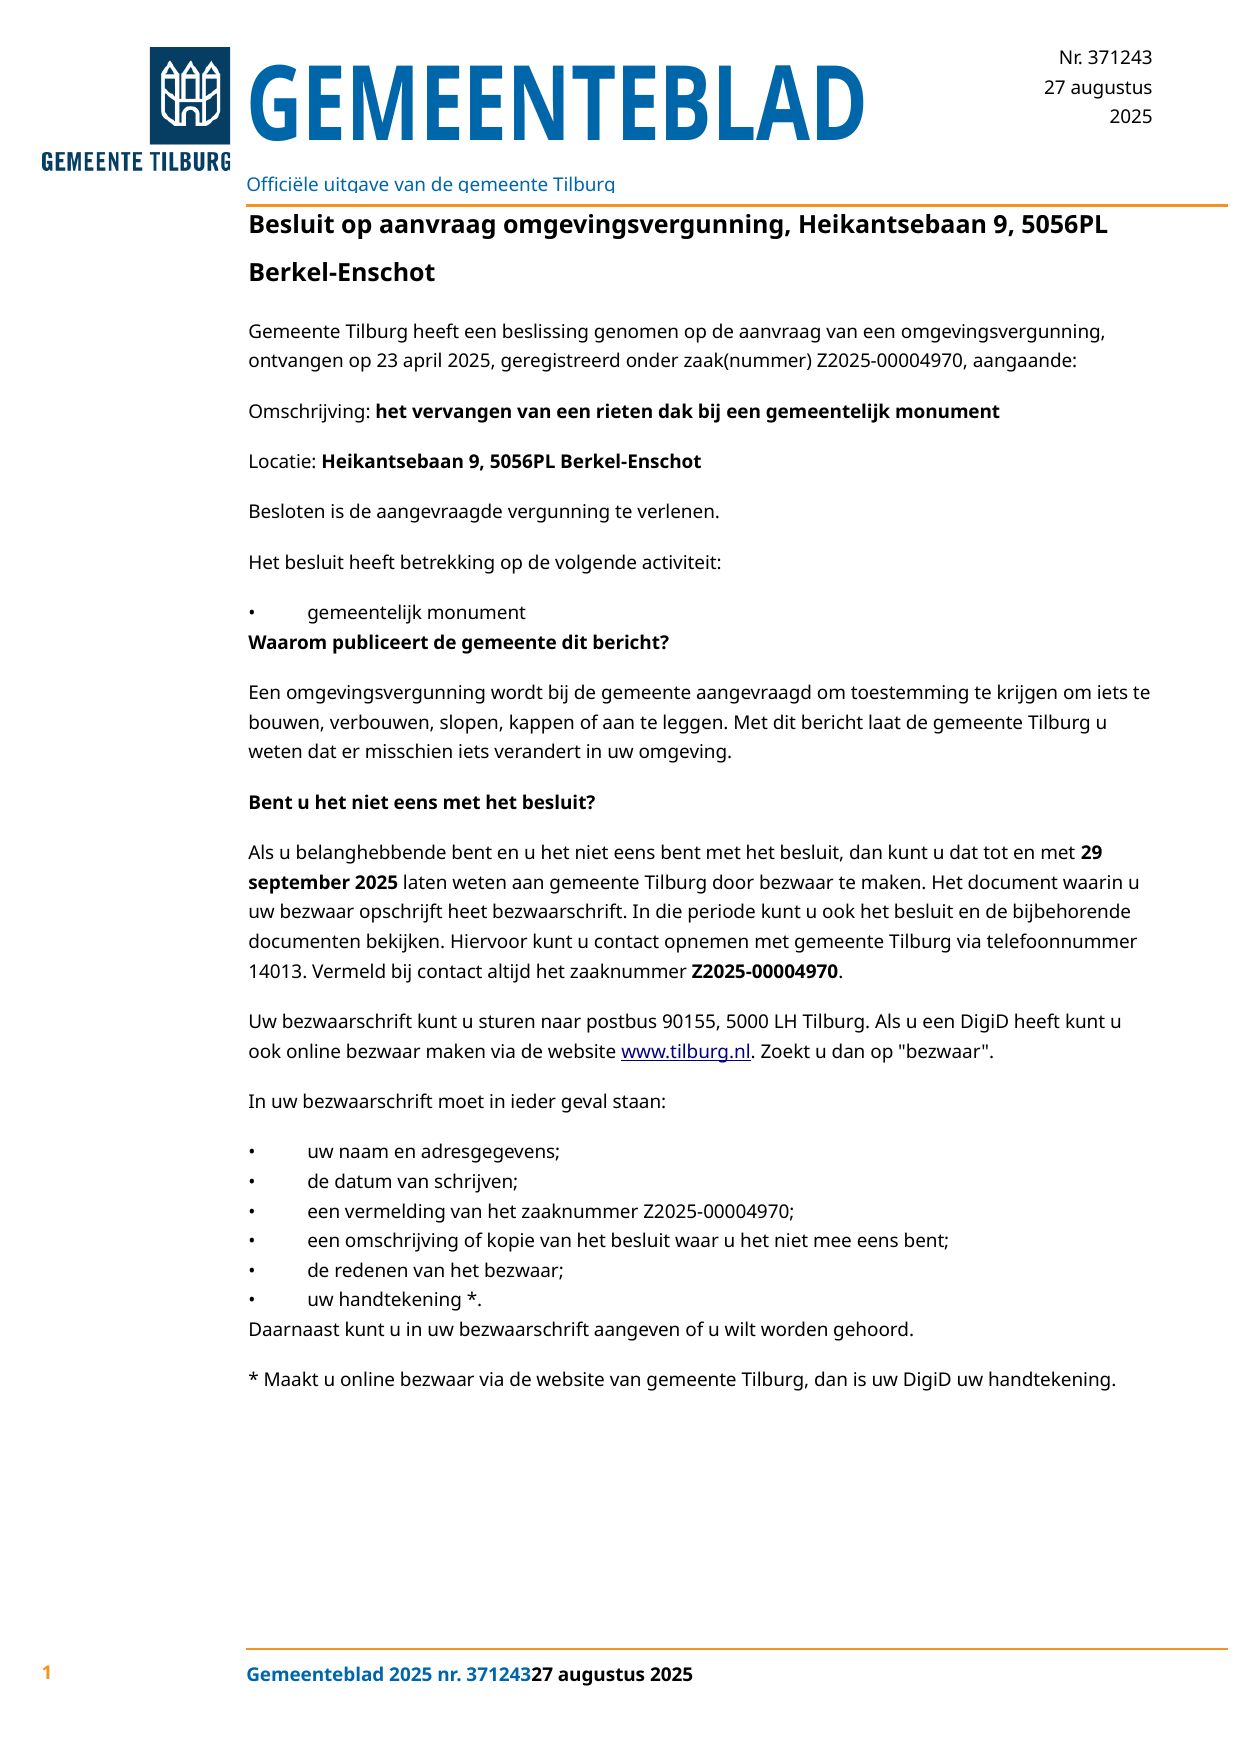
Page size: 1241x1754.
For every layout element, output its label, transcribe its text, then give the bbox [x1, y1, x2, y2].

text Besluit op aanvraag omgevingsvergunning, Heikantsebaan 9, 5056PL Berkel-Enschot [248, 207, 1152, 288]
text Een omgevingsvergunning wordt bij de gemeente aangevraagd om toestemming te krijgen om iets te bouwen, verbouwen, slopen, kappen of aan te leggen. Met dit bericht laat de gemeente Tilburg u weten dat er misschien iets verandert in uw omgeving. [248, 679, 1152, 764]
text Locatie: Heikantsebaan 9, 5056PL Berkel-Enschot [248, 448, 1152, 474]
text Als u belanghebbende bent en u het niet eens bent met het besluit, dan kunt u dat tot en met 29 september 2025 laten weten aan gemeente Tilburg door bezwaar te maken. Het document waarin u uw bezwaar opschrijft heet bezwaarschrift. In die periode kunt u ook het besluit en de bijbehorende documenten bekijken. Hiervoor kunt u contact opnemen met gemeente Tilburg via telefoonnummer 14013. Vermeld bij contact altijd het zaaknummer Z2025-00004970. [248, 839, 1152, 984]
list de redenen van het bezwaar; [248, 1257, 1152, 1283]
text Uw bezwaarschrift kunt u sturen naar postbus 90155, 5000 LH Tilburg. Als u een DigiD heeft kunt u ook online bezwaar maken via de website www.tilburg.nl. Zoekt u dan op "bezwaar". [248, 1008, 1152, 1064]
picture [41, 47, 231, 172]
text Gemeente Tilburg heeft een beslissing genomen op de aanvraag van een omgevingsvergunning, ontvangen op 23 april 2025, geregistreerd onder zaak(nummer) Z2025-00004970, aangaande: [248, 318, 1152, 373]
text Waarom publiceert de gemeente dit bericht? [248, 629, 1152, 655]
text Omschrijving: het vervangen van een rieten dak bij een gemeentelijk monument [248, 398, 1152, 424]
list een vermelding van het zaaknummer Z2025-00004970; [248, 1198, 1152, 1224]
text In uw bezwaarschrift moet in ieder geval staan: [248, 1088, 1152, 1114]
text Daarnaast kunt u in uw bezwaarschrift aangeven of u wilt worden gehoord. [248, 1316, 1152, 1342]
text Het besluit heeft betrekking op de volgende activiteit: [248, 549, 1152, 575]
text Bent u het niet eens met het besluit? [248, 789, 1152, 815]
list uw naam en adresgegevens; [248, 1139, 1152, 1164]
list een omschrijving of kopie van het besluit waar u het niet mee eens bent; [248, 1227, 1152, 1253]
text * Maakt u online bezwaar via de website van gemeente Tilburg, dan is uw DigiD uw handtekening. [248, 1367, 1152, 1392]
list uw handtekening *. [248, 1287, 1152, 1312]
list de datum van schrijven; [248, 1168, 1152, 1194]
list gemeentelijk monument [248, 599, 1152, 625]
text Besloten is de aangevraagde vergunning te verlenen. [248, 499, 1152, 524]
